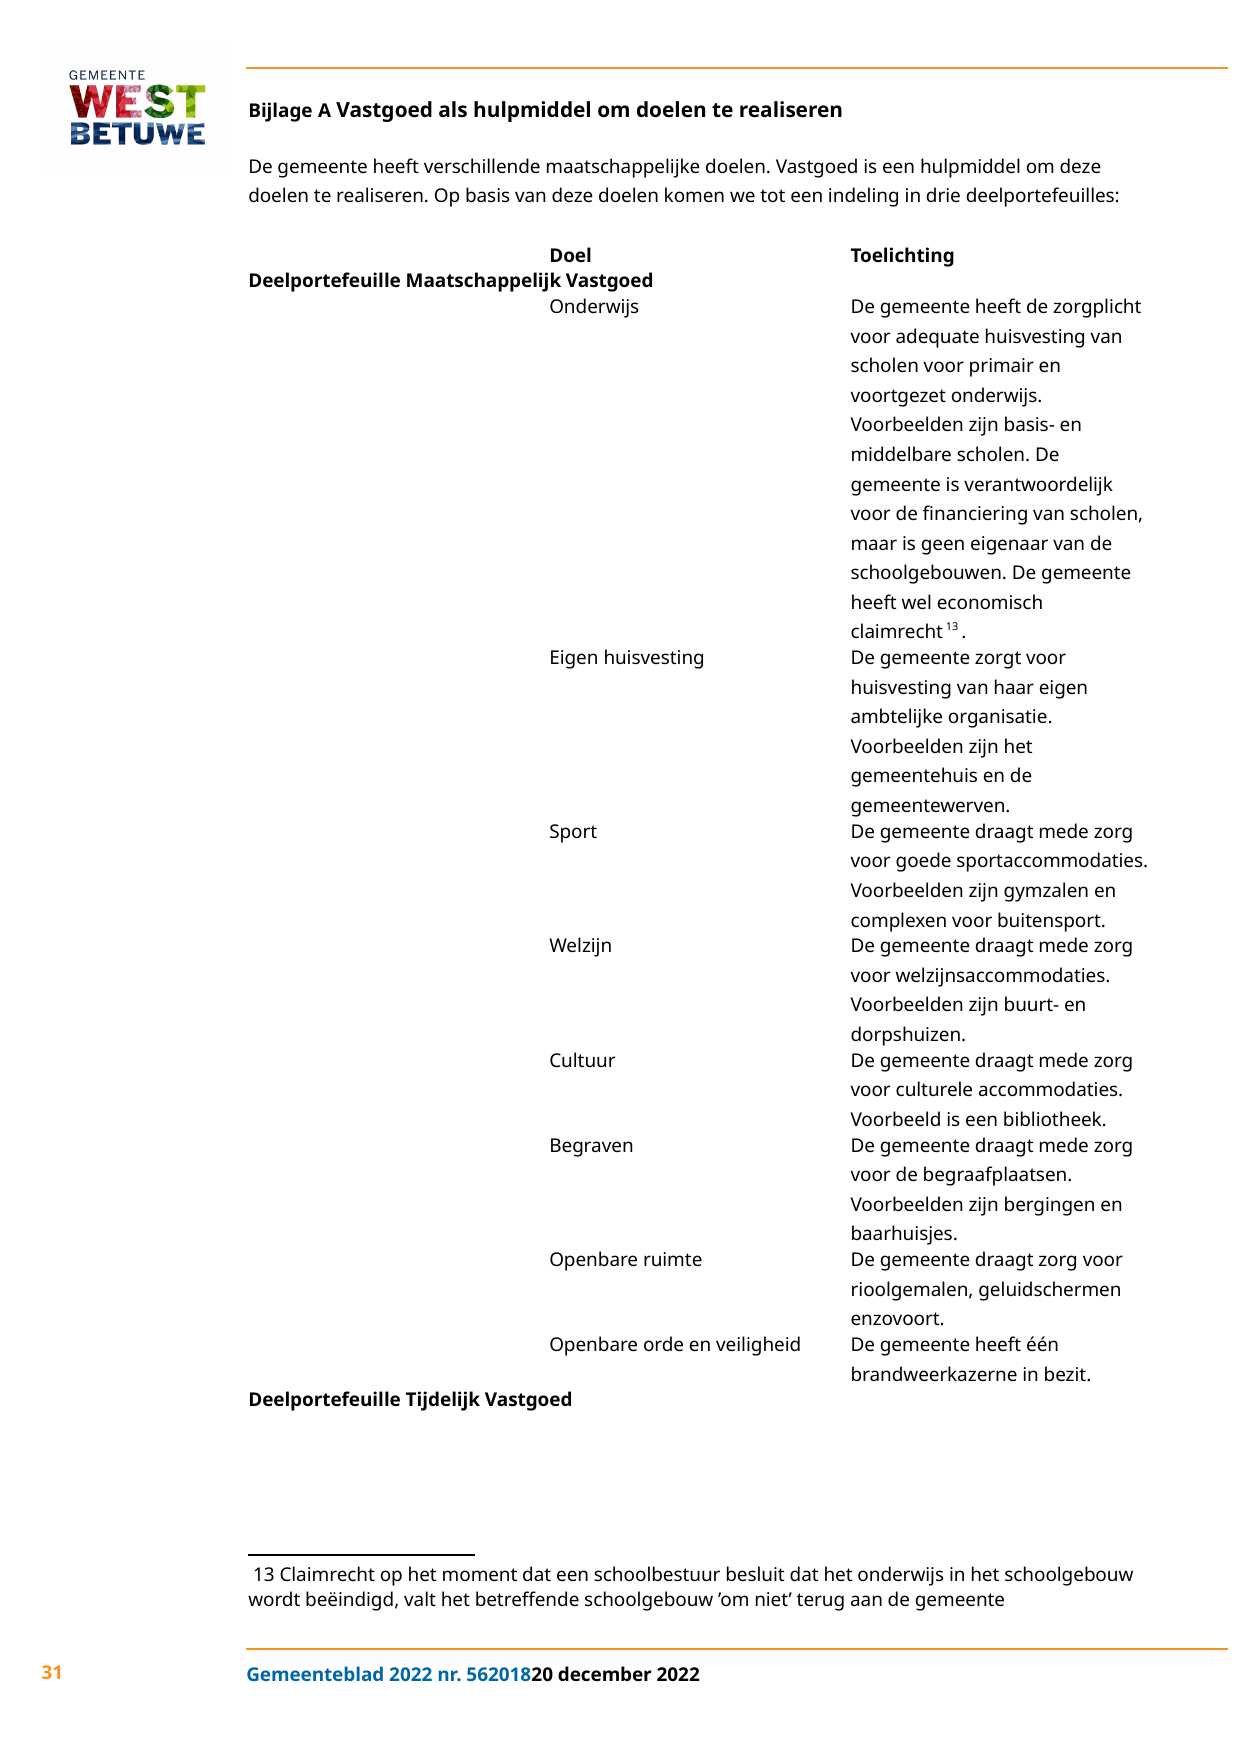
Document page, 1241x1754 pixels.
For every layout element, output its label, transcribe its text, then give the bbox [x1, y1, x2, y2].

table_cell De gemeente zorgt voor huisvesting van haar eigen ambtelijke organisatie. Voorbeelden zijn het gemeentehuis en de gemeentewerven. [850, 644, 1152, 818]
table_cell De gemeente heeft één brandweerkazerne in bezit. [850, 1331, 1152, 1387]
table_cell Begraven [549, 1132, 850, 1246]
table_header Toelichting [850, 242, 1152, 267]
table_cell De gemeente draagt mede zorg voor de begraafplaatsen. Voorbeelden zijn bergingen en baarhuisjes. [850, 1132, 1152, 1246]
table_cell Deelportefeuille Maatschappelijk Vastgoed [248, 268, 1152, 293]
text De gemeente heeft verschillende maatschappelijke doelen. Vastgoed is een hulpmiddel om deze doelen te realiseren. Op basis van deze doelen komen we tot een indeling in drie deelportefeuilles: [248, 153, 1152, 208]
table_cell Sport [549, 818, 850, 932]
text Bijlage A Vastgoed als hulpmiddel om doelen te realiseren [248, 95, 1152, 123]
table_cell Eigen huisvesting [549, 644, 850, 818]
table_header Doel [549, 242, 850, 267]
table_cell Openbare ruimte [549, 1246, 850, 1331]
table_cell De gemeente draagt mede zorg voor culturele accommodaties. Voorbeeld is een bibliotheek. [850, 1047, 1152, 1132]
table_cell Cultuur [549, 1047, 850, 1132]
table_cell De gemeente draagt zorg voor rioolgemalen, geluidschermen enzovoort. [850, 1246, 1152, 1331]
table_cell [248, 293, 549, 1387]
table_cell Deelportefeuille Tijdelijk Vastgoed [248, 1387, 1152, 1412]
table_cell De gemeente draagt mede zorg voor welzijnsaccommodaties. Voorbeelden zijn buurt- en dorpshuizen. [850, 933, 1152, 1047]
table_cell Welzijn [549, 933, 850, 1047]
table_header [248, 242, 549, 267]
table_cell Openbare orde en veiligheid [549, 1331, 850, 1387]
table_cell Onderwijs [549, 293, 850, 644]
picture [41, 47, 231, 172]
table_cell De gemeente draagt mede zorg voor goede sportaccommodaties. Voorbeelden zijn gymzalen en complexen voor buitensport. [850, 818, 1152, 932]
table_cell De gemeente heeft de zorgplicht voor adequate huisvesting van scholen voor primair en voortgezet onderwijs. Voorbeelden zijn basis- en middelbare scholen. De gemeente is verantwoordelijk voor de financiering van scholen, maar is geen eigenaar van de schoolgebouwen. De gemeente heeft wel economisch claimrecht. [850, 293, 1152, 644]
